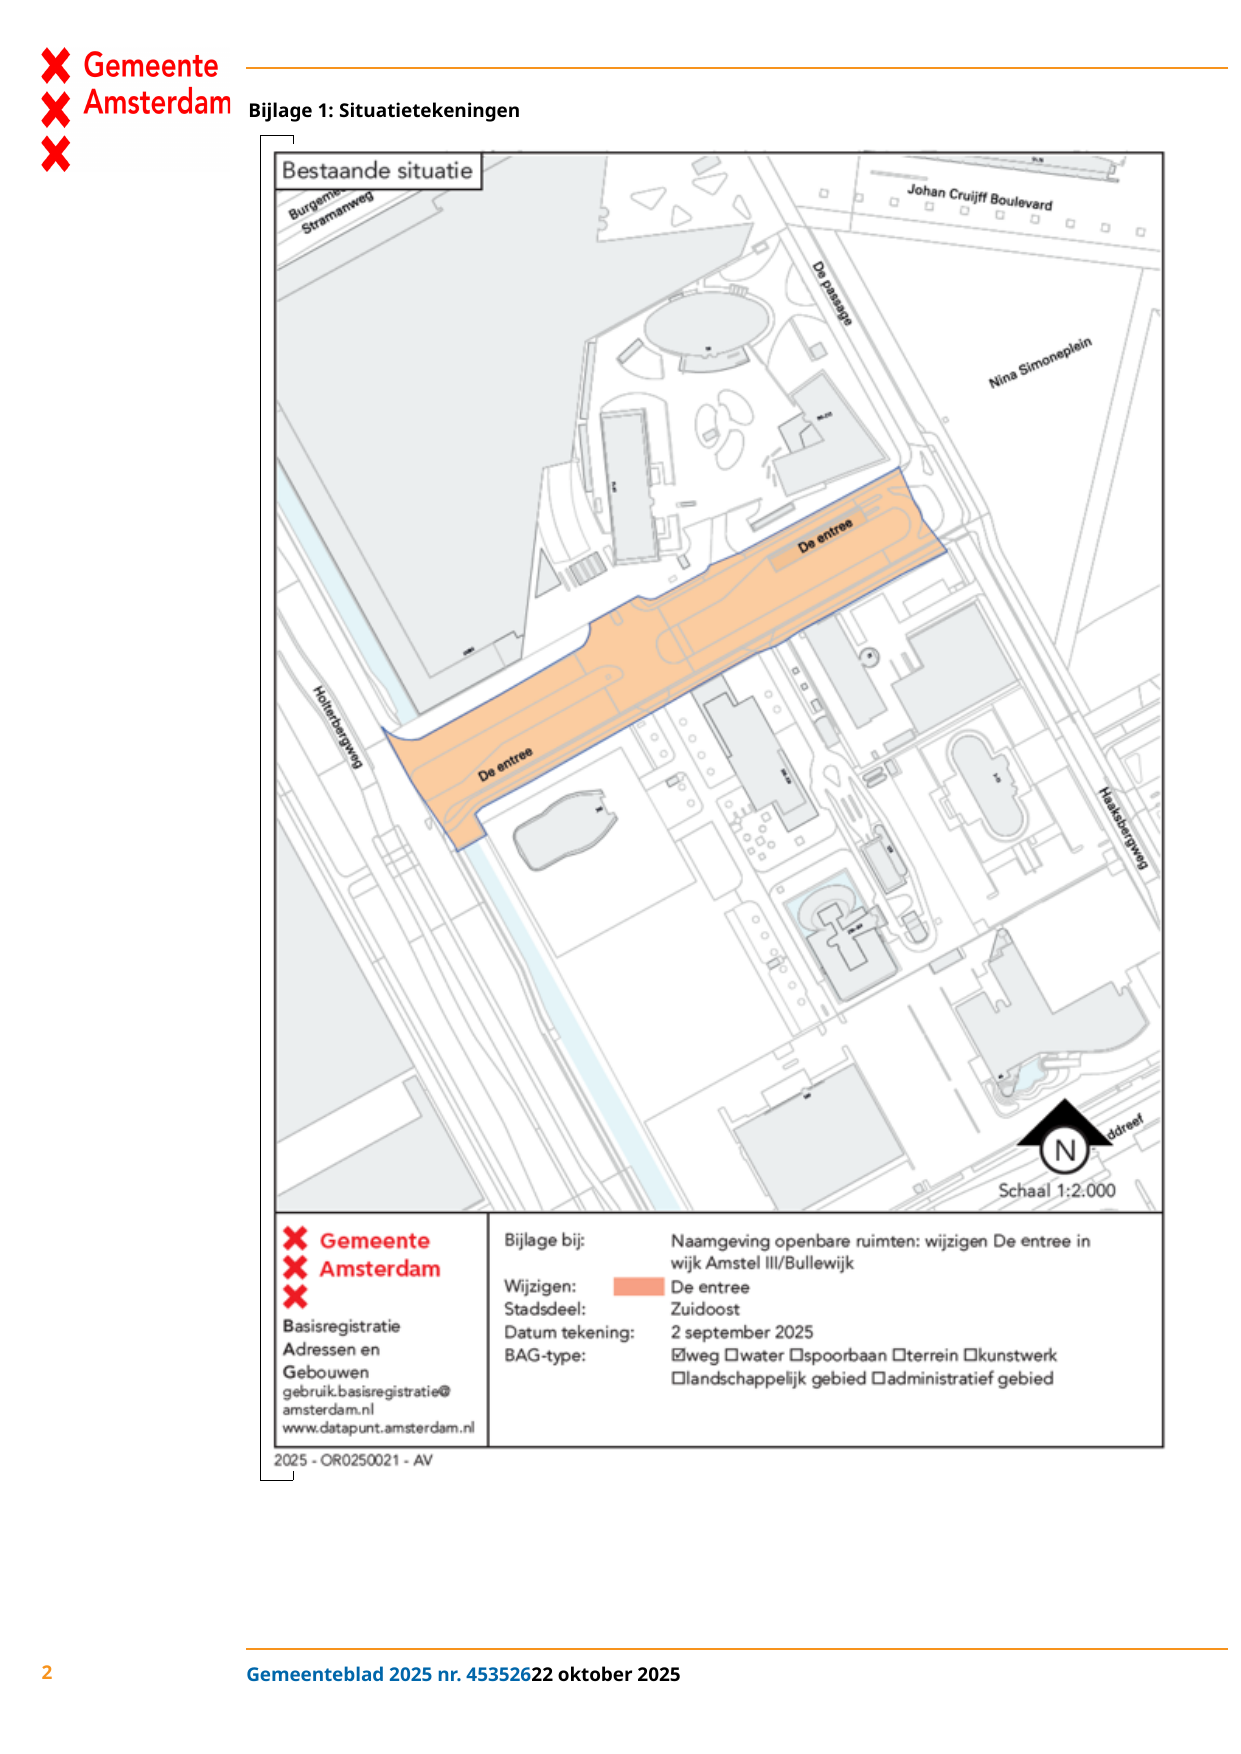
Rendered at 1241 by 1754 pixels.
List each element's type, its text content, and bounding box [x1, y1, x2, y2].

text Bijlage 1: Situatietekeningen [248, 95, 1152, 123]
picture [268, 144, 1173, 1471]
picture [41, 47, 231, 172]
